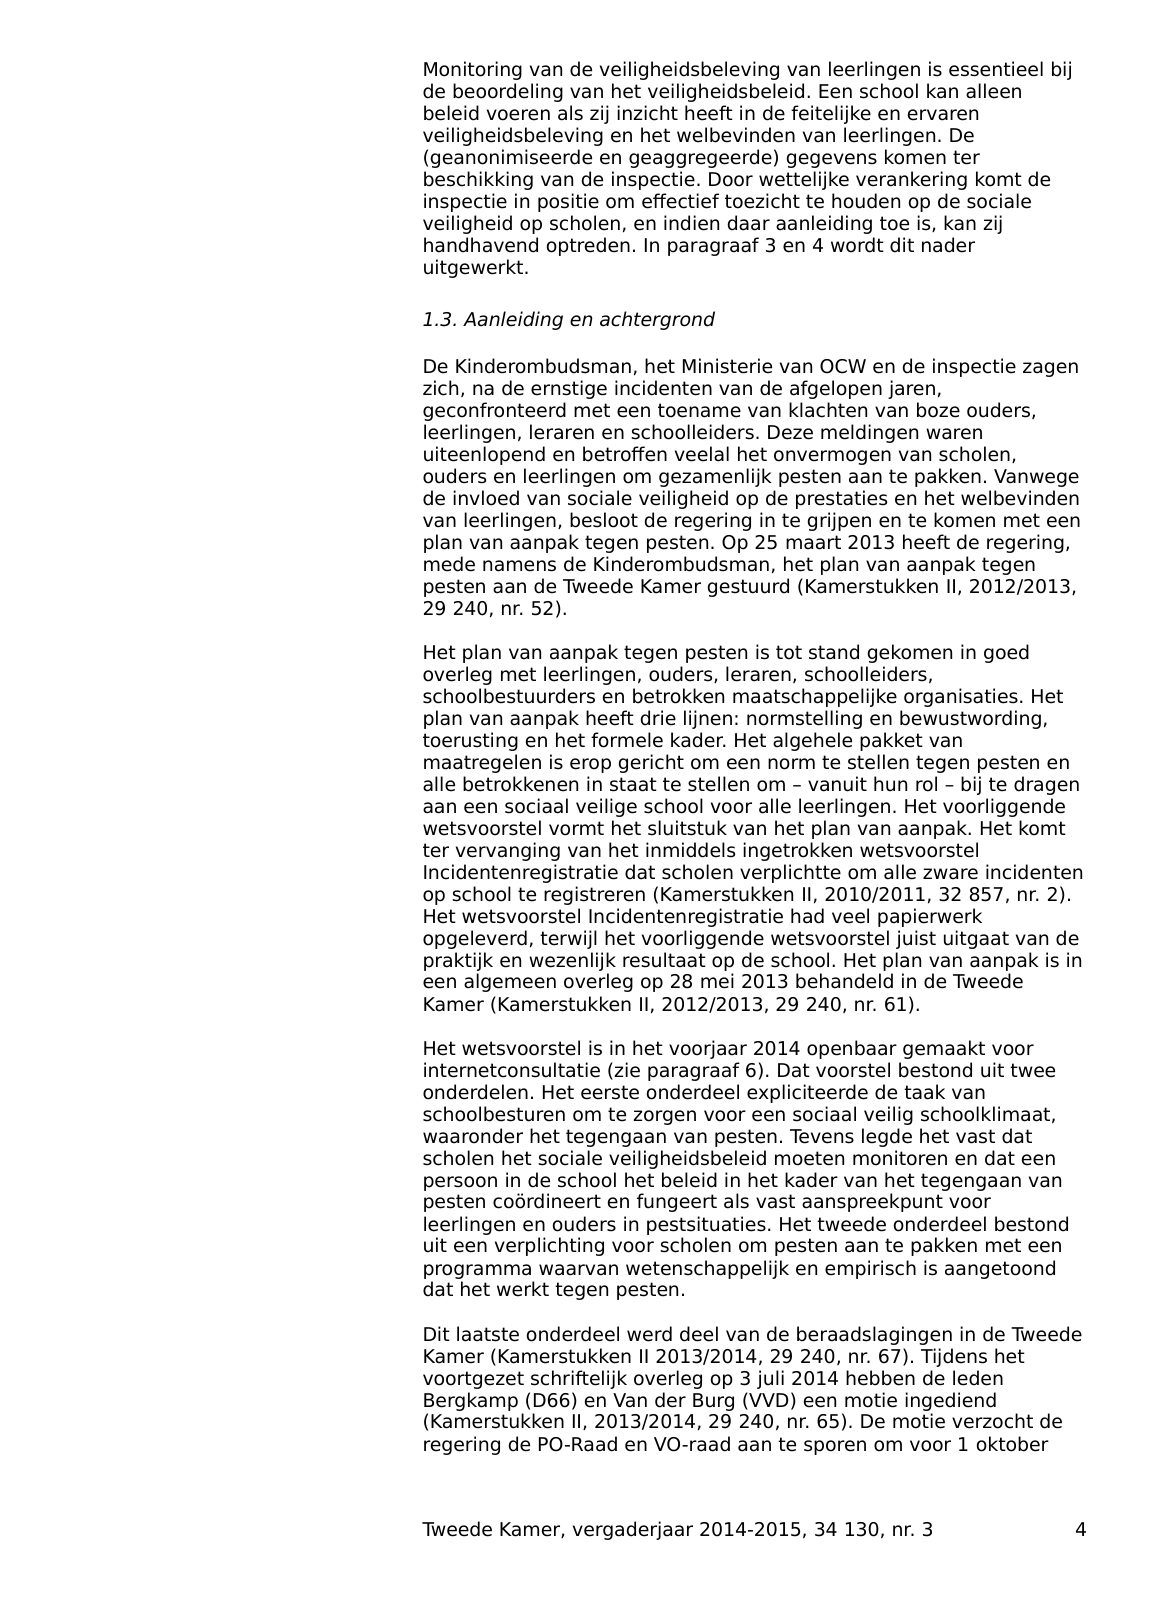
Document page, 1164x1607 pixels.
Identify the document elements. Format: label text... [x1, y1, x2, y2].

text Het wetsvoorstel is in het voorjaar 2014 openbaar gemaakt voor internetconsultatie (zie paragraaf 6). Dat voorstel bestond uit twee onderdelen. Het eerste onderdeel expliciteerde de taak van schoolbesturen om te zorgen voor een sociaal veilig schoolklimaat, waaronder het tegengaan van pesten. Tevens legde het vast dat scholen het sociale veiligheidsbeleid moeten monitoren en dat een persoon in de school het beleid in het kader van het tegengaan van pesten coördineert en fungeert als vast aanspreekpunt voor leerlingen en ouders in pestsituaties. Het tweede onderdeel bestond uit een verplichting voor scholen om pesten aan te pakken met een programma waarvan wetenschappelijk en empirisch is aangetoond dat het werkt tegen pesten. [422, 1038, 1087, 1301]
subtitle 1.3. Aanleiding en achtergrond [422, 309, 1087, 331]
text De Kinderombudsman, het Ministerie van OCW en de inspectie zagen zich, na de ernstige incidenten van de afgelopen jaren, geconfronteerd met een toename van klachten van boze ouders, leerlingen, leraren en schoolleiders. Deze meldingen waren uiteenlopend en betroffen veelal het onvermogen van scholen, ouders en leerlingen om gezamenlijk pesten aan te pakken. Vanwege de invloed van sociale veiligheid op de prestaties en het welbevinden van leerlingen, besloot de regering in te grijpen en te komen met een plan van aanpak tegen pesten. Op 25 maart 2013 heeft de regering, mede namens de Kinderombudsman, het plan van aanpak tegen pesten aan de Tweede Kamer gestuurd (Kamerstukken II, 2012/2013, 29 240, nr. 52). [422, 356, 1087, 619]
text Dit laatste onderdeel werd deel van de beraadslagingen in de Tweede Kamer (Kamerstukken II 2013/2014, 29 240, nr. 67). Tijdens het voortgezet schriftelijk overleg op 3 juli 2014 hebben de leden Bergkamp (D66) en Van der Burg (VVD) een motie ingediend (Kamerstukken II, 2013/2014, 29 240, nr. 65). De motie verzocht de regering de PO-Raad en VO-raad aan te sporen om voor 1 oktober [422, 1323, 1087, 1455]
text Het plan van aanpak tegen pesten is tot stand gekomen in goed overleg met leerlingen, ouders, leraren, schoolleiders, schoolbestuurders en betrokken maatschappelijke organisaties. Het plan van aanpak heeft drie lijnen: normstelling en bewustwording, toerusting en het formele kader. Het algehele pakket van maatregelen is erop gericht om een norm te stellen tegen pesten en alle betrokkenen in staat te stellen om – vanuit hun rol – bij te dragen aan een sociaal veilige school voor alle leerlingen. Het voorliggende wetsvoorstel vormt het sluitstuk van het plan van aanpak. Het komt ter vervanging van het inmiddels ingetrokken wetsvoorstel Incidentenregistratie dat scholen verplichtte om alle zware incidenten op school te registreren (Kamerstukken II, 2010/2011, 32 857, nr. 2). Het wetsvoorstel Incidentenregistratie had veel papierwerk opgeleverd, terwijl het voorliggende wetsvoorstel juist uitgaat van de praktijk en wezenlijk resultaat op de school. Het plan van aanpak is in een algemeen overleg op 28 mei 2013 behandeld in de Tweede Kamer (Kamerstukken II, 2012/2013, 29 240, nr. 61). [422, 642, 1087, 1015]
text Monitoring van de veiligheidsbeleving van leerlingen is essentieel bij de beoordeling van het veiligheidsbeleid. Een school kan alleen beleid voeren als zij inzicht heeft in de feitelijke en ervaren veiligheidsbeleving en het welbevinden van leerlingen. De (geanonimiseerde en geaggregeerde) gegevens komen ter beschikking van de inspectie. Door wettelijke verankering komt de inspectie in positie om effectief toezicht te houden op de sociale veiligheid op scholen, en indien daar aanleiding toe is, kan zij handhavend optreden. In paragraaf 3 en 4 wordt dit nader uitgewerkt. [422, 59, 1087, 279]
